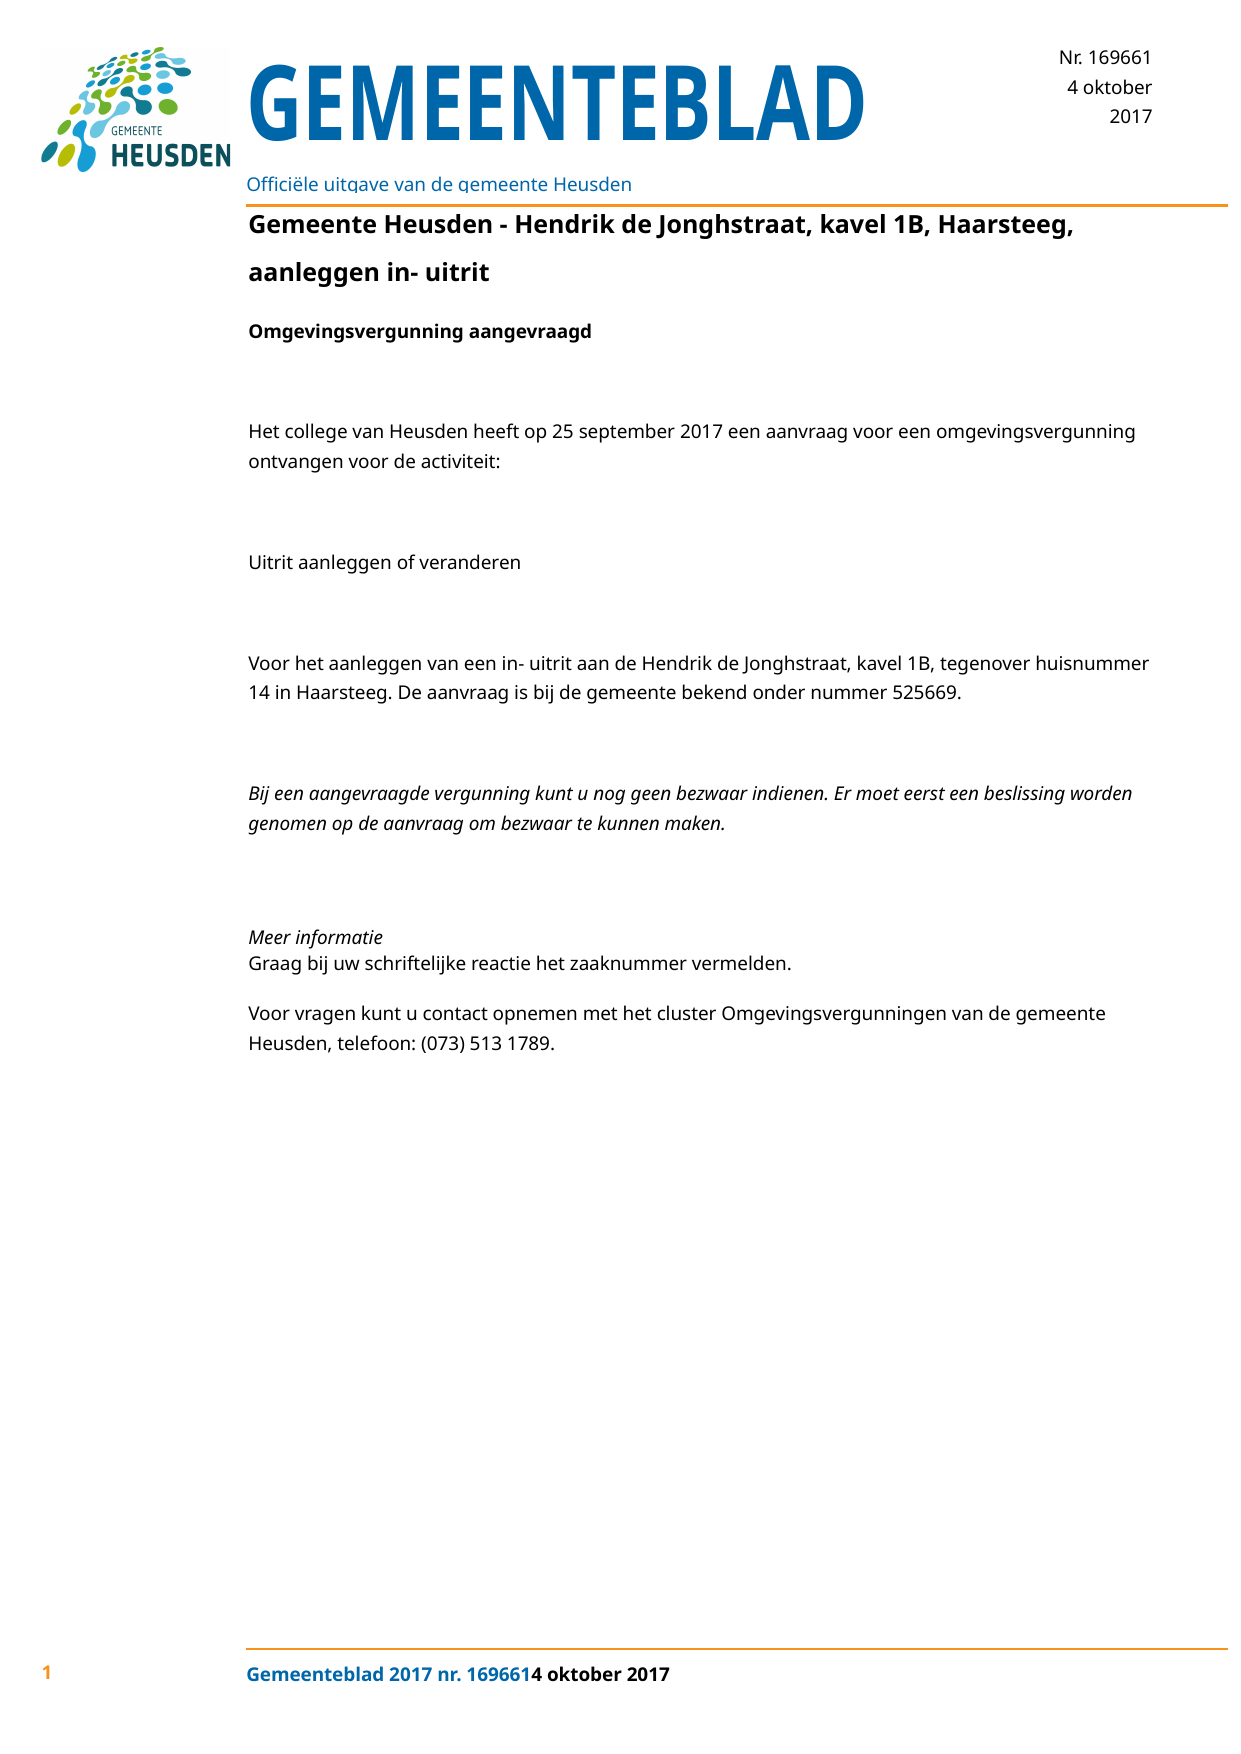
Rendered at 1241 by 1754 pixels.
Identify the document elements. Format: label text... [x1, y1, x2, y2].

text Het college van Heusden heeft op 25 september 2017 een aanvraag voor een omgevingsvergunning ontvangen voor de activiteit: [248, 419, 1152, 474]
text Bij een aangevraagde vergunning kunt u nog geen bezwaar indienen. Er moet eerst een beslissing worden genomen op de aanvraag om bezwaar te kunnen maken. [248, 780, 1152, 836]
text Graag bij uw schriftelijke reactie het zaaknummer vermelden. [248, 950, 1152, 976]
picture [41, 47, 231, 172]
text Voor het aanleggen van een in- uitrit aan de Hendrik de Jonghstraat, kavel 1B, tegenover huisnummer 14 in Haarsteeg. De aanvraag is bij de gemeente bekend onder nummer 525669. [248, 650, 1152, 705]
text Gemeente Heusden - Hendrik de Jonghstraat, kavel 1B, Haarsteeg, aanleggen in- uitrit [248, 207, 1152, 288]
text Meer informatie [248, 924, 1152, 950]
text Uitrit aanleggen of veranderen [248, 549, 1152, 575]
text Omgevingsvergunning aangevraagd [248, 318, 1152, 344]
text Voor vragen kunt u contact opnemen met het cluster Omgevingsvergunningen van de gemeente Heusden, telefoon: (073) 513 1789. [248, 1001, 1152, 1056]
